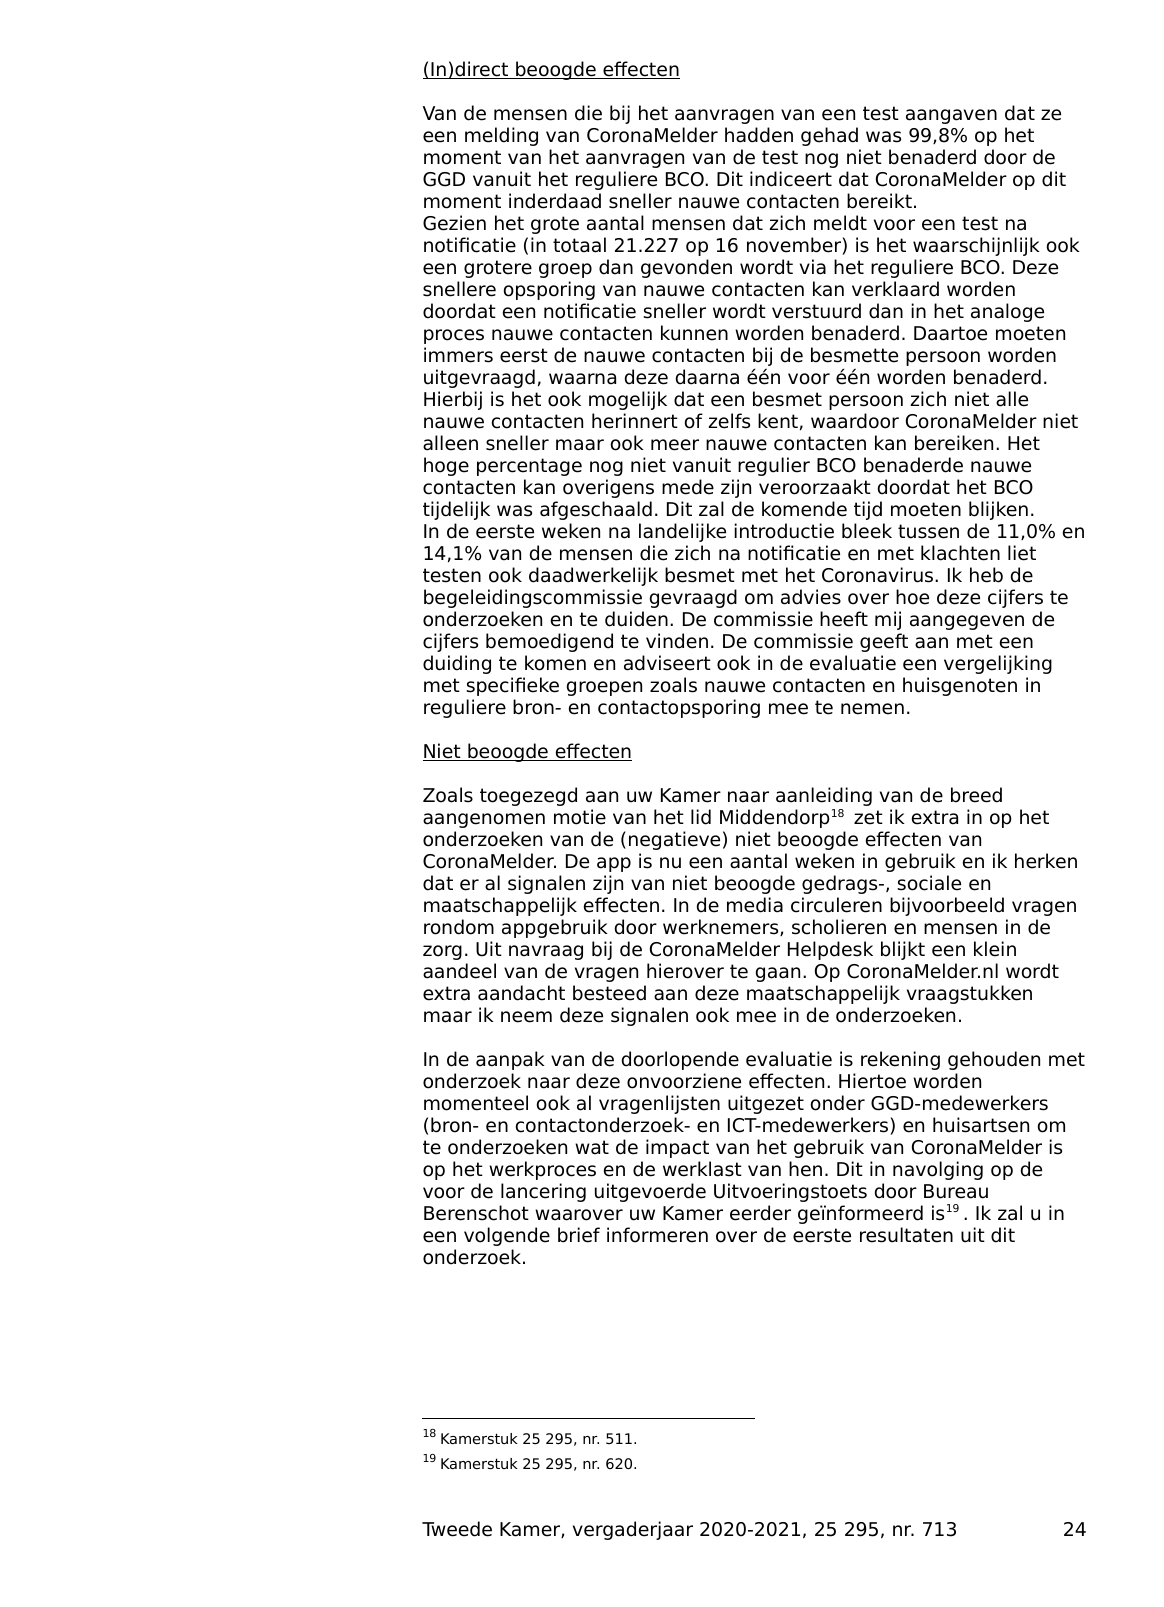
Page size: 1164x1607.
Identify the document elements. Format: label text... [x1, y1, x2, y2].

text Kamerstuk 25 295, nr. 620. [422, 1452, 1087, 1474]
text Gezien het grote aantal mensen dat zich meldt voor een test na notificatie (in totaal 21.227 op 16 november) is het waarschijnlijk ook een grotere groep dan gevonden wordt via het reguliere BCO. Deze snellere opsporing van nauwe contacten kan verklaard worden doordat een notificatie sneller wordt verstuurd dan in het analoge proces nauwe contacten kunnen worden benaderd. Daartoe moeten immers eerst de nauwe contacten bij de besmette persoon worden uitgevraagd, waarna deze daarna één voor één worden benaderd. Hierbij is het ook mogelijk dat een besmet persoon zich niet alle nauwe contacten herinnert of zelfs kent, waardoor CoronaMelder niet alleen sneller maar ook meer nauwe contacten kan bereiken. Het hoge percentage nog niet vanuit regulier BCO benaderde nauwe contacten kan overigens mede zijn veroorzaakt doordat het BCO tijdelijk was afgeschaald. Dit zal de komende tijd moeten blijken. [422, 213, 1087, 521]
text Kamerstuk 25 295, nr. 511. [422, 1427, 1087, 1449]
text In de eerste weken na landelijke introductie bleek tussen de 11,0% en 14,1% van de mensen die zich na notificatie en met klachten liet testen ook daadwerkelijk besmet met het Coronavirus. Ik heb de begeleidingscommissie gevraagd om advies over hoe deze cijfers te onderzoeken en te duiden. De commissie heeft mij aangegeven de cijfers bemoedigend te vinden. De commissie geeft aan met een duiding te komen en adviseert ook in de evaluatie een vergelijking met specifieke groepen zoals nauwe contacten en huisgenoten in reguliere bron- en contactopsporing mee te nemen. [422, 521, 1087, 719]
subtitle Niet beoogde effecten [422, 741, 1087, 763]
subtitle (In)direct beoogde effecten [422, 59, 1087, 81]
text Van de mensen die bij het aanvragen van een test aangaven dat ze een melding van CoronaMelder hadden gehad was 99,8% op het moment van het aanvragen van de test nog niet benaderd door de GGD vanuit het reguliere BCO. Dit indiceert dat CoronaMelder op dit moment inderdaad sneller nauwe contacten bereikt. [422, 103, 1087, 213]
text In de aanpak van de doorlopende evaluatie is rekening gehouden met onderzoek naar deze onvoorziene effecten. Hiertoe worden momenteel ook al vragenlijsten uitgezet onder GGD-medewerkers (bron- en contactonderzoek- en ICT-medewerkers) en huisartsen om te onderzoeken wat de impact van het gebruik van CoronaMelder is op het werkproces en de werklast van hen. Dit in navolging op de voor de lancering uitgevoerde Uitvoeringstoets door Bureau Berenschot waarover uw Kamer eerder geïnformeerd is. Ik zal u in een volgende brief informeren over de eerste resultaten uit dit onderzoek. [422, 1049, 1087, 1269]
text Zoals toegezegd aan uw Kamer naar aanleiding van de breed aangenomen motie van het lid Middendorp zet ik extra in op het onderzoeken van de (negatieve) niet beoogde effecten van CoronaMelder. De app is nu een aantal weken in gebruik en ik herken dat er al signalen zijn van niet beoogde gedrags-, sociale en maatschappelijk effecten. In de media circuleren bijvoorbeeld vragen rondom appgebruik door werknemers, scholieren en mensen in de zorg. Uit navraag bij de CoronaMelder Helpdesk blijkt een klein aandeel van de vragen hierover te gaan. Op CoronaMelder.nl wordt extra aandacht besteed aan deze maatschappelijk vraagstukken maar ik neem deze signalen ook mee in de onderzoeken. [422, 785, 1087, 1027]
